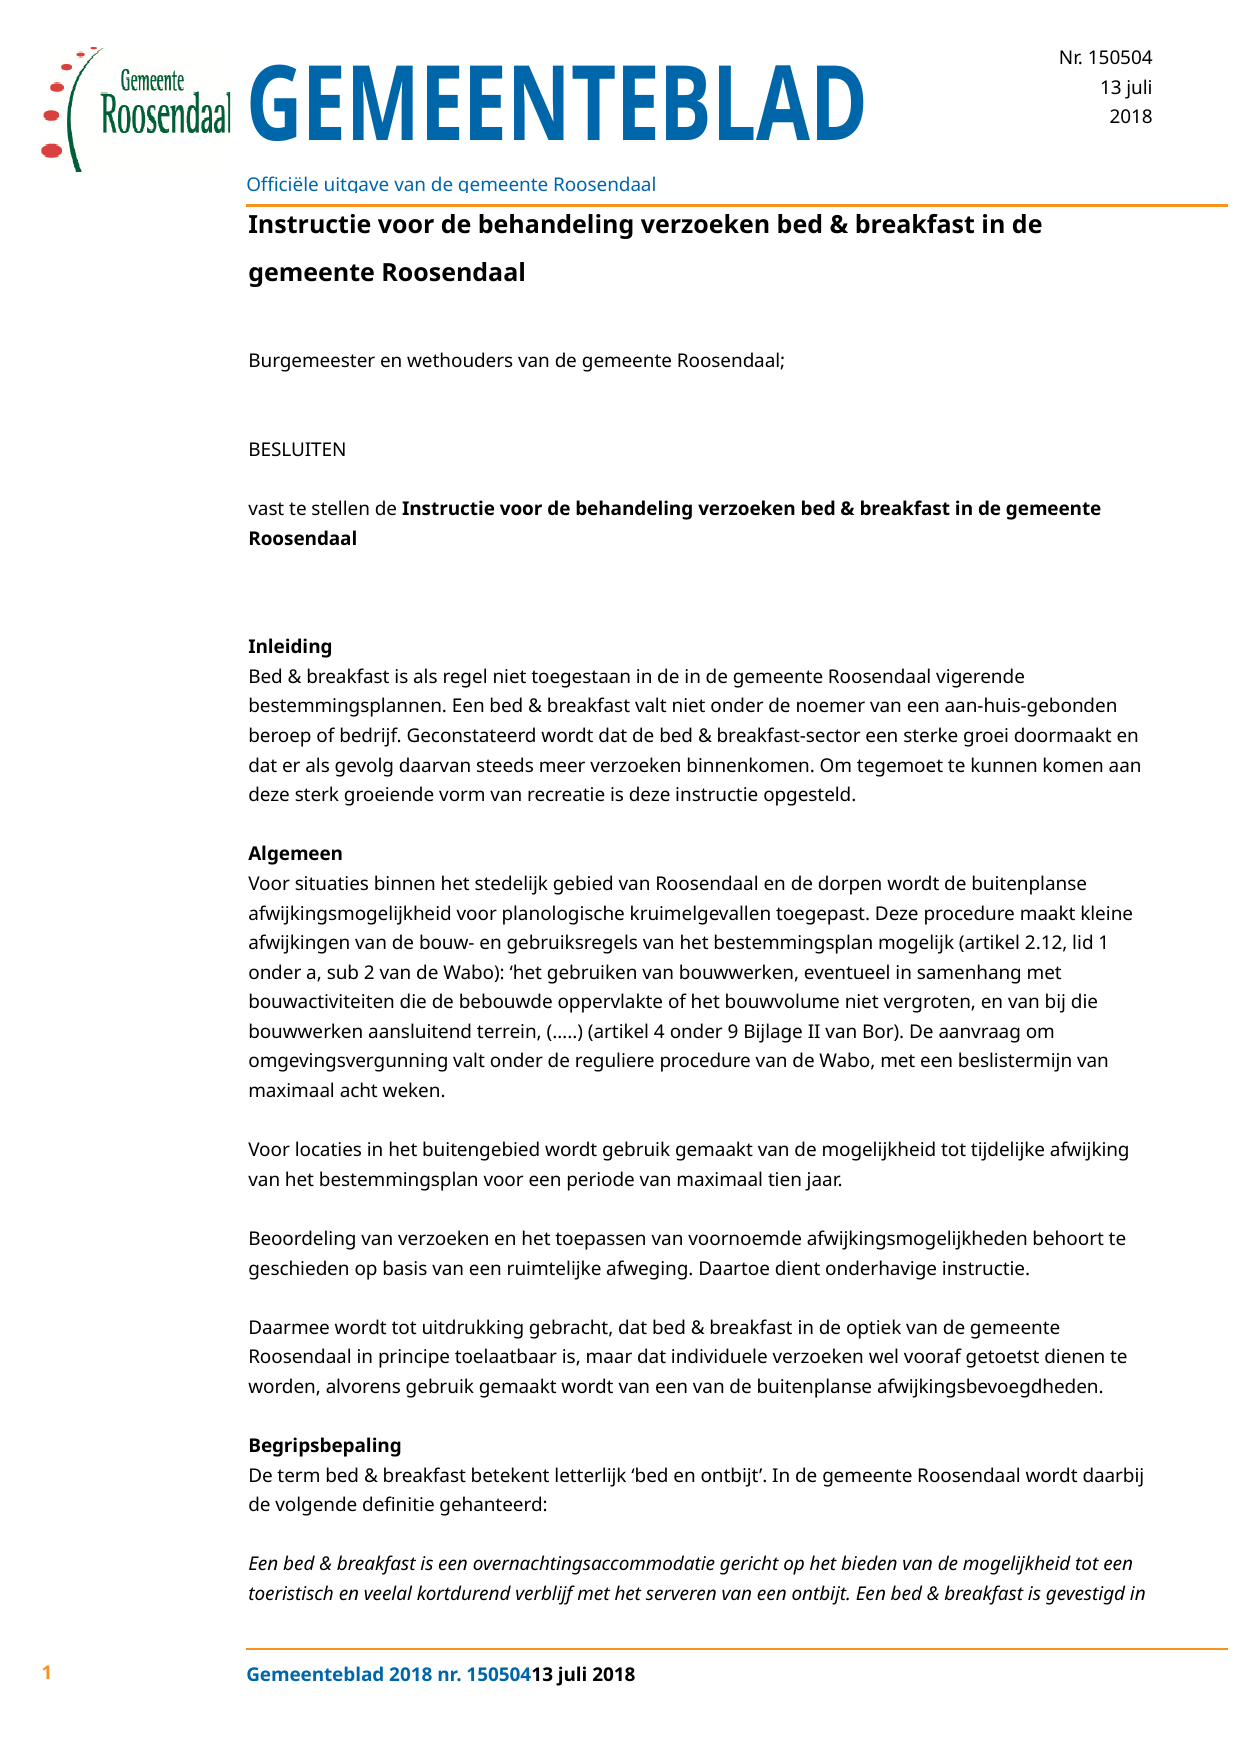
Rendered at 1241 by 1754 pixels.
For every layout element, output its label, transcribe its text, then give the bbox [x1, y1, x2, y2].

picture [41, 47, 231, 172]
text Algemeen [248, 841, 1152, 866]
text BESLUITEN [248, 436, 1152, 462]
text Instructie voor de behandeling verzoeken bed & breakfast in de gemeente Roosendaal [248, 207, 1152, 288]
text Een bed & breakfast is een overnachtingsaccommodatie gericht op het bieden van de mogelijkheid tot een toeristisch en veelal kortdurend verblijf met het serveren van een ontbijt. Een bed & breakfast is gevestigd in [248, 1551, 1152, 1606]
text Daarmee wordt tot uitdrukking gebracht, dat bed & breakfast in de optiek van de gemeente Roosendaal in principe toelaatbaar is, maar dat individuele verzoeken wel vooraf getoetst dienen te worden, alvorens gebruik gemaakt wordt van een van de buitenplanse afwijkingsbevoegdheden. [248, 1314, 1152, 1399]
text Begripsbepaling [248, 1432, 1152, 1458]
text Inleiding [248, 633, 1152, 659]
text Bed & breakfast is als regel niet toegestaan in de in de gemeente Roosendaal vigerende bestemmingsplannen. Een bed & breakfast valt niet onder de noemer van een aan-huis-gebonden beroep of bedrijf. Geconstateerd wordt dat de bed & breakfast-sector een sterke groei doormaakt en dat er als gevolg daarvan steeds meer verzoeken binnenkomen. Om tegemoet te kunnen komen aan deze sterk groeiende vorm van recreatie is deze instructie opgesteld. [248, 663, 1152, 807]
text De term bed & breakfast betekent letterlijk ‘bed en ontbijt’. In de gemeente Roosendaal wordt daarbij de volgende definitie gehanteerd: [248, 1462, 1152, 1517]
text Beoordeling van verzoeken en het toepassen van voornoemde afwijkingsmogelijkheden behoort te geschieden op basis van een ruimtelijke afweging. Daartoe dient onderhavige instructie. [248, 1225, 1152, 1280]
text Voor situaties binnen het stedelijk gebied van Roosendaal en de dorpen wordt de buitenplanse afwijkingsmogelijkheid voor planologische kruimelgevallen toegepast. Deze procedure maakt kleine afwijkingen van de bouw- en gebruiksregels van het bestemmingsplan mogelijk (artikel 2.12, lid 1 onder a, sub 2 van de Wabo): ‘het gebruiken van bouwwerken, eventueel in samenhang met bouwactiviteiten die de bebouwde oppervlakte of het bouwvolume niet vergroten, en van bij die bouwwerken aansluitend terrein, (…..) (artikel 4 onder 9 Bijlage II van Bor). De aanvraag om omgevingsvergunning valt onder de reguliere procedure van de Wabo, met een beslistermijn van maximaal acht weken. [248, 870, 1152, 1103]
text Voor locaties in het buitengebied wordt gebruik gemaakt van de mogelijkheid tot tijdelijke afwijking van het bestemmingsplan voor een periode van maximaal tien jaar. [248, 1136, 1152, 1192]
text Burgemeester en wethouders van de gemeente Roosendaal; [248, 347, 1152, 373]
text vast te stellen de Instructie voor de behandeling verzoeken bed & breakfast in de gemeente Roosendaal [248, 495, 1152, 551]
